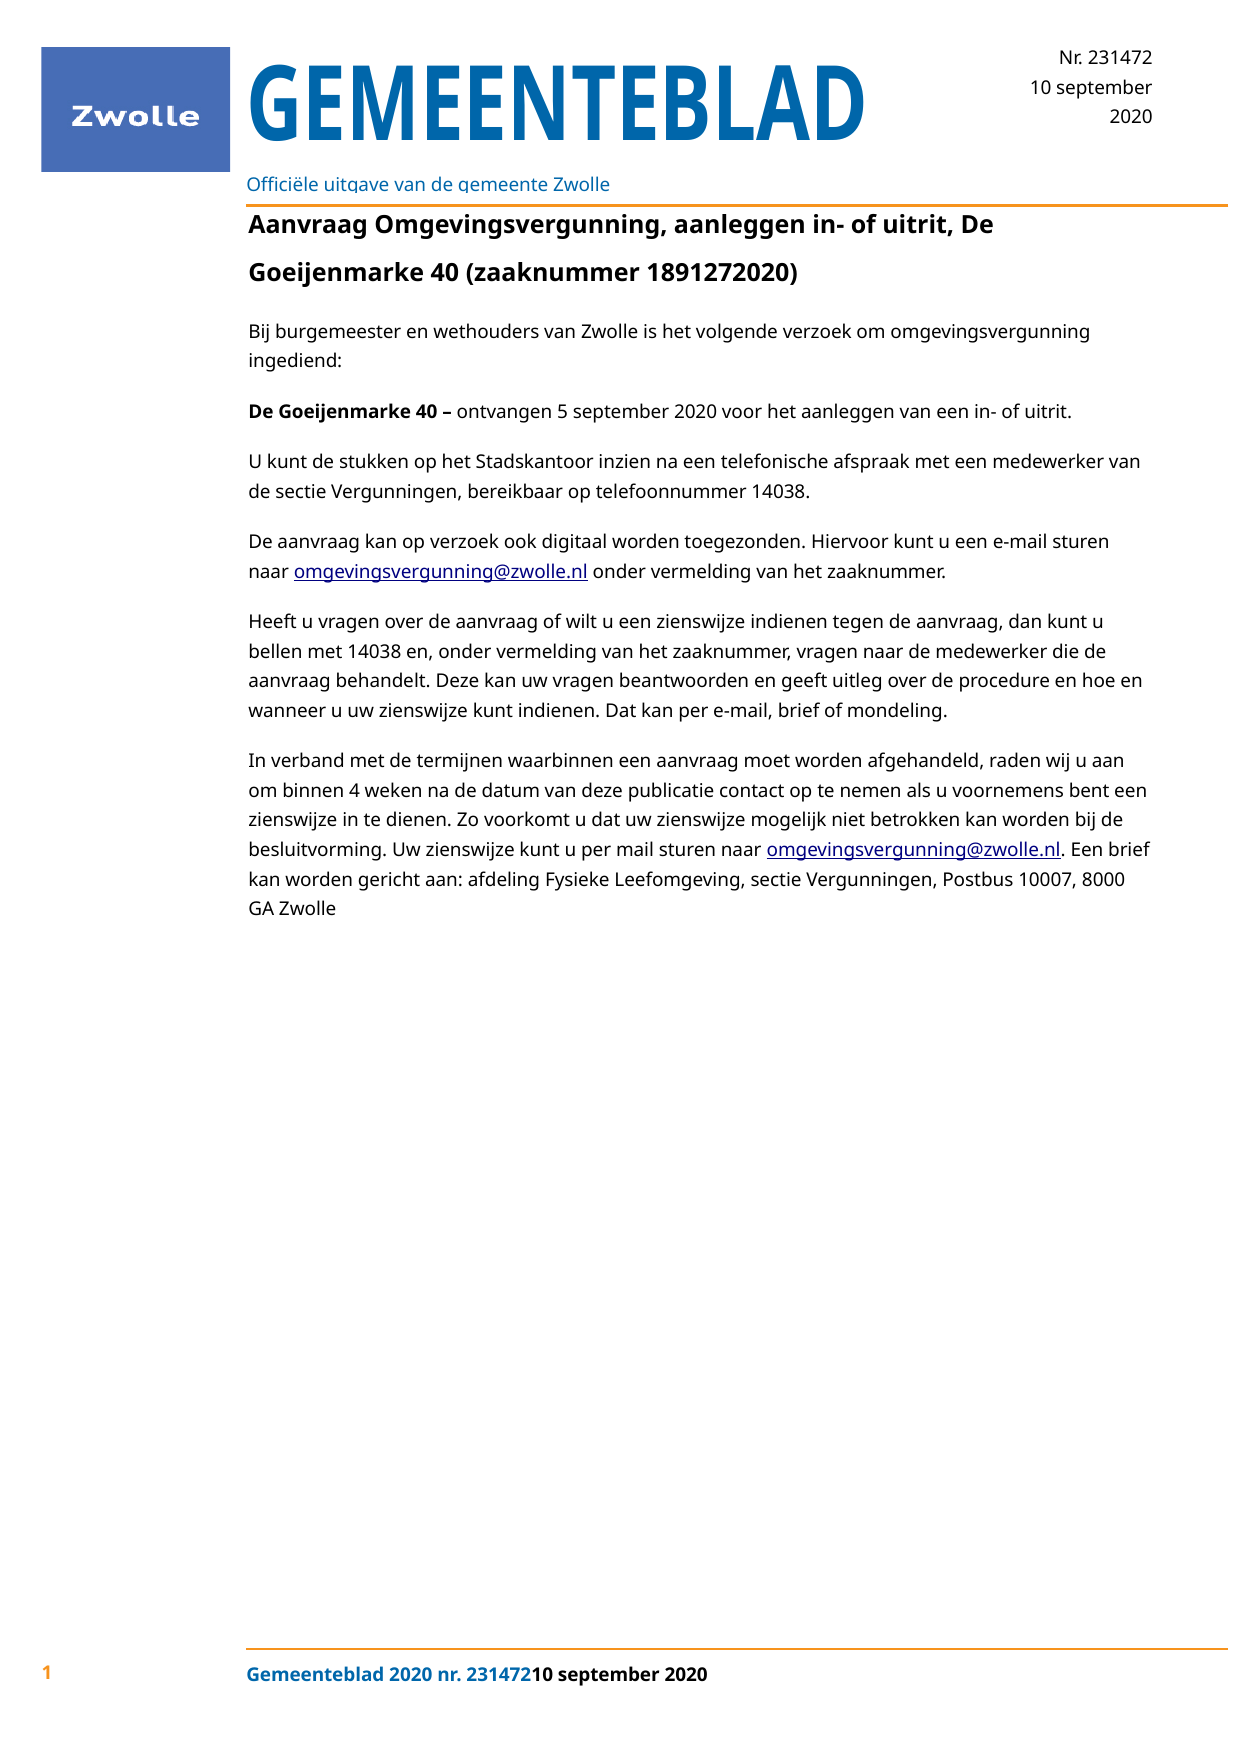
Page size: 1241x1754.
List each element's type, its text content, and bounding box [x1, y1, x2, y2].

text In verband met de termijnen waarbinnen een aanvraag moet worden afgehandeld, raden wij u aan om binnen 4 weken na de datum van deze publicatie contact op te nemen als u voornemens bent een zienswijze in te dienen. Zo voorkomt u dat uw zienswijze mogelijk niet betrokken kan worden bij de besluitvorming. Uw zienswijze kunt u per mail sturen naar omgevingsvergunning@zwolle.nl. Een brief kan worden gericht aan: afdeling Fysieke Leefomgeving, sectie Vergunningen, Postbus 10007, 8000 GA Zwolle [248, 747, 1152, 921]
picture [41, 47, 231, 172]
text De aanvraag kan op verzoek ook digitaal worden toegezonden. Hiervoor kunt u een e-mail sturen naar omgevingsvergunning@zwolle.nl onder vermelding van het zaaknummer. [248, 528, 1152, 584]
text Aanvraag Omgevingsvergunning, aanleggen in- of uitrit, De Goeijenmarke 40 (zaaknummer 1891272020) [248, 207, 1152, 288]
text Bij burgemeester en wethouders van Zwolle is het volgende verzoek om omgevingsvergunning ingediend: [248, 318, 1152, 373]
text De Goeijenmarke 40 – ontvangen 5 september 2020 voor het aanleggen van een in- of uitrit. [248, 398, 1152, 424]
text Heeft u vragen over de aanvraag of wilt u een zienswijze indienen tegen de aanvraag, dan kunt u bellen met 14038 en, onder vermelding van het zaaknummer, vragen naar de medewerker die de aanvraag behandelt. Deze kan uw vragen beantwoorden en geeft uitleg over de procedure en hoe en wanneer u uw zienswijze kunt indienen. Dat kan per e-mail, brief of mondeling. [248, 608, 1152, 723]
text U kunt de stukken op het Stadskantoor inzien na een telefonische afspraak met een medewerker van de sectie Vergunningen, bereikbaar op telefoonnummer 14038. [248, 448, 1152, 504]
